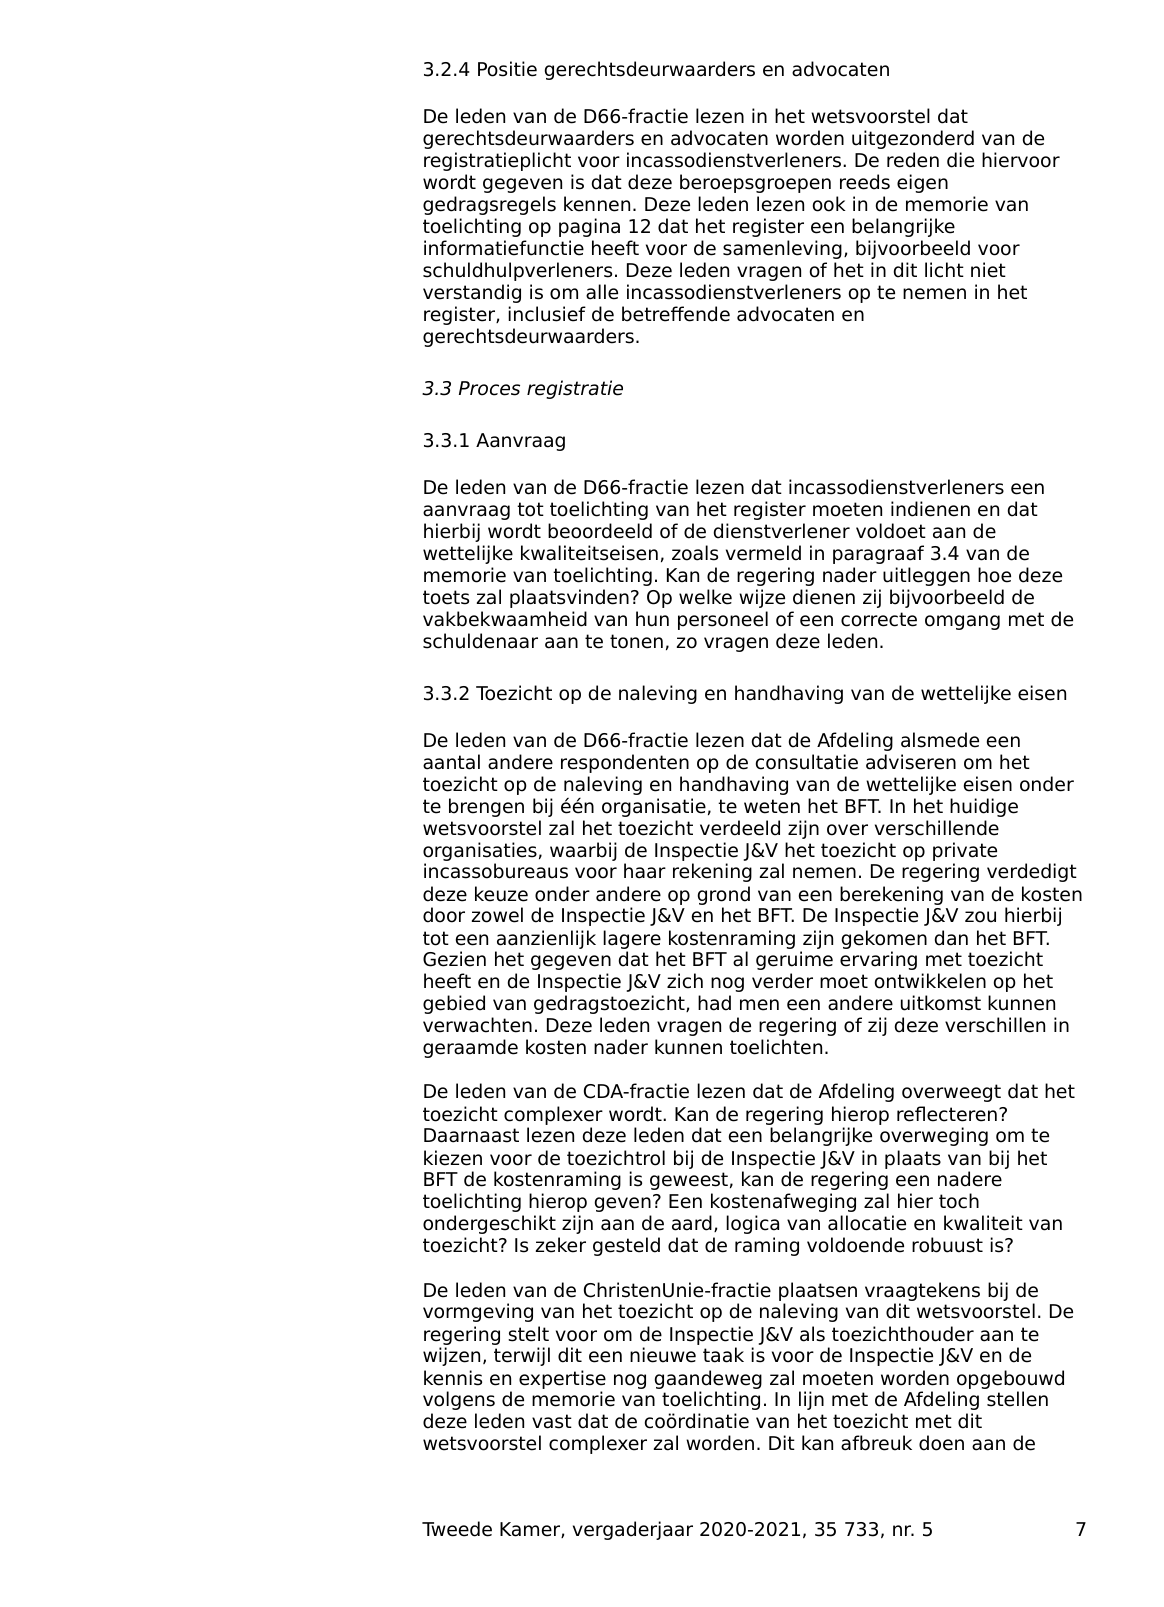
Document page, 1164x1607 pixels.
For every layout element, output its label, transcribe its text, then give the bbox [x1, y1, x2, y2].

subtitle 3.3.2 Toezicht op de naleving en handhaving van de wettelijke eisen [422, 683, 1087, 704]
text De leden van de D66-fractie lezen in het wetsvoorstel dat gerechtsdeurwaarders en advocaten worden uitgezonderd van de registratieplicht voor incassodienstverleners. De reden die hiervoor wordt gegeven is dat deze beroepsgroepen reeds eigen gedragsregels kennen. Deze leden lezen ook in de memorie van toelichting op pagina 12 dat het register een belangrijke informatiefunctie heeft voor de samenleving, bijvoorbeeld voor schuldhulpverleners. Deze leden vragen of het in dit licht niet verstandig is om alle incassodienstverleners op te nemen in het register, inclusief de betreffende advocaten en gerechtsdeurwaarders. [422, 106, 1087, 348]
text De leden van de ChristenUnie-fractie plaatsen vraagtekens bij de vormgeving van het toezicht op de naleving van dit wetsvoorstel. De regering stelt voor om de Inspectie J&V als toezichthouder aan te wijzen, terwijl dit een nieuwe taak is voor de Inspectie J&V en de kennis en expertise nog gaandeweg zal moeten worden opgebouwd volgens de memorie van toelichting. In lijn met de Afdeling stellen deze leden vast dat de coördinatie van het toezicht met dit wetsvoorstel complexer zal worden. Dit kan afbreuk doen aan de [422, 1279, 1087, 1455]
text De leden van de CDA-fractie lezen dat de Afdeling overweegt dat het toezicht complexer wordt. Kan de regering hierop reflecteren? Daarnaast lezen deze leden dat een belangrijke overweging om te kiezen voor de toezichtrol bij de Inspectie J&V in plaats van bij het BFT de kostenraming is geweest, kan de regering een nadere toelichting hierop geven? Een kostenafweging zal hier toch ondergeschikt zijn aan de aard, logica van allocatie en kwaliteit van toezicht? Is zeker gesteld dat de raming voldoende robuust is? [422, 1081, 1087, 1257]
subtitle 3.3 Proces registratie [422, 378, 1087, 400]
subtitle 3.2.4 Positie gerechtsdeurwaarders en advocaten [422, 59, 1087, 81]
text De leden van de D66-fractie lezen dat de Afdeling alsmede een aantal andere respondenten op de consultatie adviseren om het toezicht op de naleving en handhaving van de wettelijke eisen onder te brengen bij één organisatie, te weten het BFT. In het huidige wetsvoorstel zal het toezicht verdeeld zijn over verschillende organisaties, waarbij de Inspectie J&V het toezicht op private incassobureaus voor haar rekening zal nemen. De regering verdedigt deze keuze onder andere op grond van een berekening van de kosten door zowel de Inspectie J&V en het BFT. De Inspectie J&V zou hierbij tot een aanzienlijk lagere kostenraming zijn gekomen dan het BFT. Gezien het gegeven dat het BFT al geruime ervaring met toezicht heeft en de Inspectie J&V zich nog verder moet ontwikkelen op het gebied van gedragstoezicht, had men een andere uitkomst kunnen verwachten. Deze leden vragen de regering of zij deze verschillen in geraamde kosten nader kunnen toelichten. [422, 729, 1087, 1059]
subtitle 3.3.1 Aanvraag [422, 430, 1087, 452]
text De leden van de D66-fractie lezen dat incassodienstverleners een aanvraag tot toelichting van het register moeten indienen en dat hierbij wordt beoordeeld of de dienstverlener voldoet aan de wettelijke kwaliteitseisen, zoals vermeld in paragraaf 3.4 van de memorie van toelichting. Kan de regering nader uitleggen hoe deze toets zal plaatsvinden? Op welke wijze dienen zij bijvoorbeeld de vakbekwaamheid van hun personeel of een correcte omgang met de schuldenaar aan te tonen, zo vragen deze leden. [422, 477, 1087, 653]
